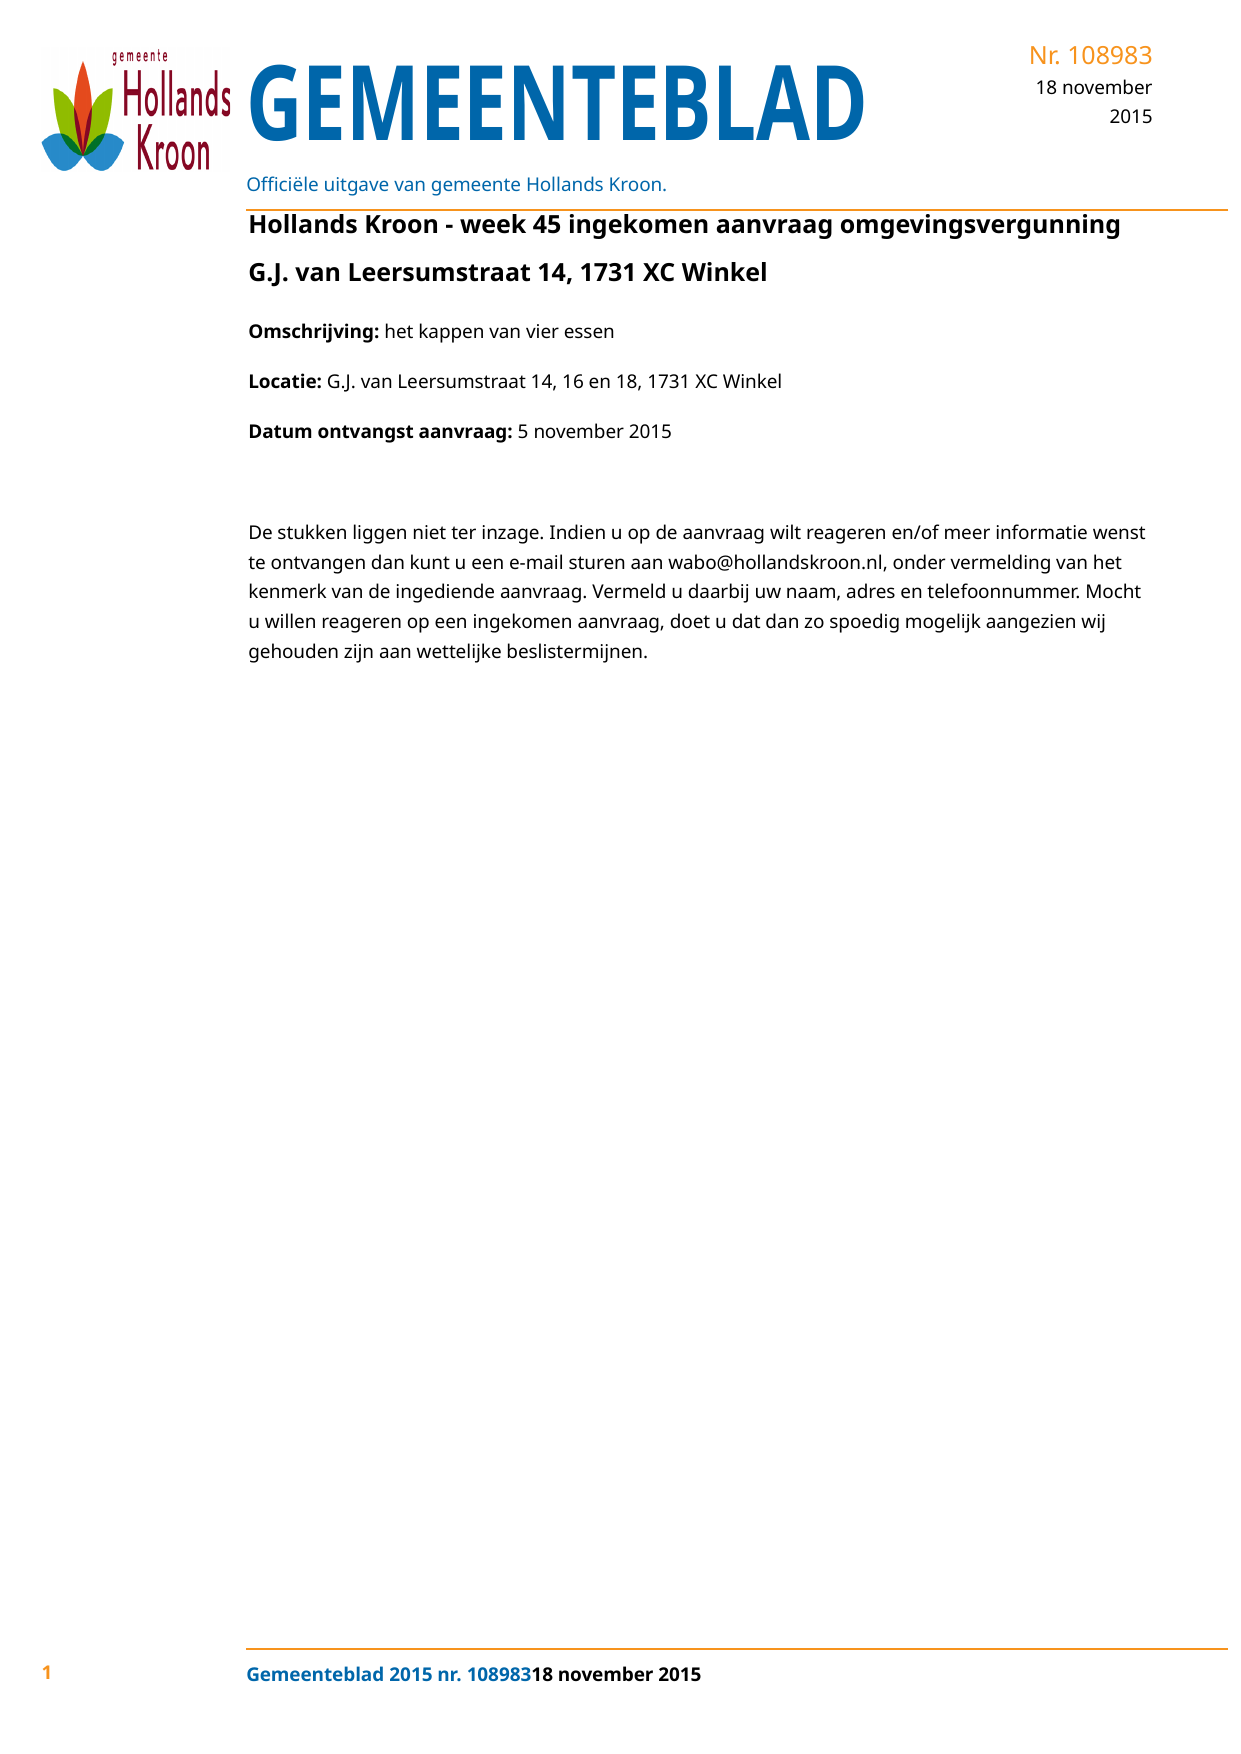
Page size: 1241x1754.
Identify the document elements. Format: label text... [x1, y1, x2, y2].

text Locatie: G.J. van Leersumstraat 14, 16 en 18, 1731 XC Winkel [248, 368, 1152, 394]
text Hollands Kroon - week 45 ingekomen aanvraag omgevingsvergunning G.J. van Leersumstraat 14, 1731 XC Winkel [248, 211, 1152, 288]
text Datum ontvangst aanvraag: 5 november 2015 [248, 419, 1152, 444]
text De stukken liggen niet ter inzage. Indien u op de aanvraag wilt reageren en/of meer informatie wenst te ontvangen dan kunt u een e-mail sturen aan wabo@hollandskroon.nl, onder vermelding van het kenmerk van de ingediende aanvraag. Vermeld u daarbij uw naam, adres en telefoonnummer. Mocht u willen reageren op een ingekomen aanvraag, doet u dat dan zo spoedig mogelijk aangezien wij gehouden zijn aan wettelijke beslistermijnen. [248, 519, 1152, 664]
picture [41, 47, 231, 172]
text Omschrijving: het kappen van vier essen [248, 318, 1152, 344]
